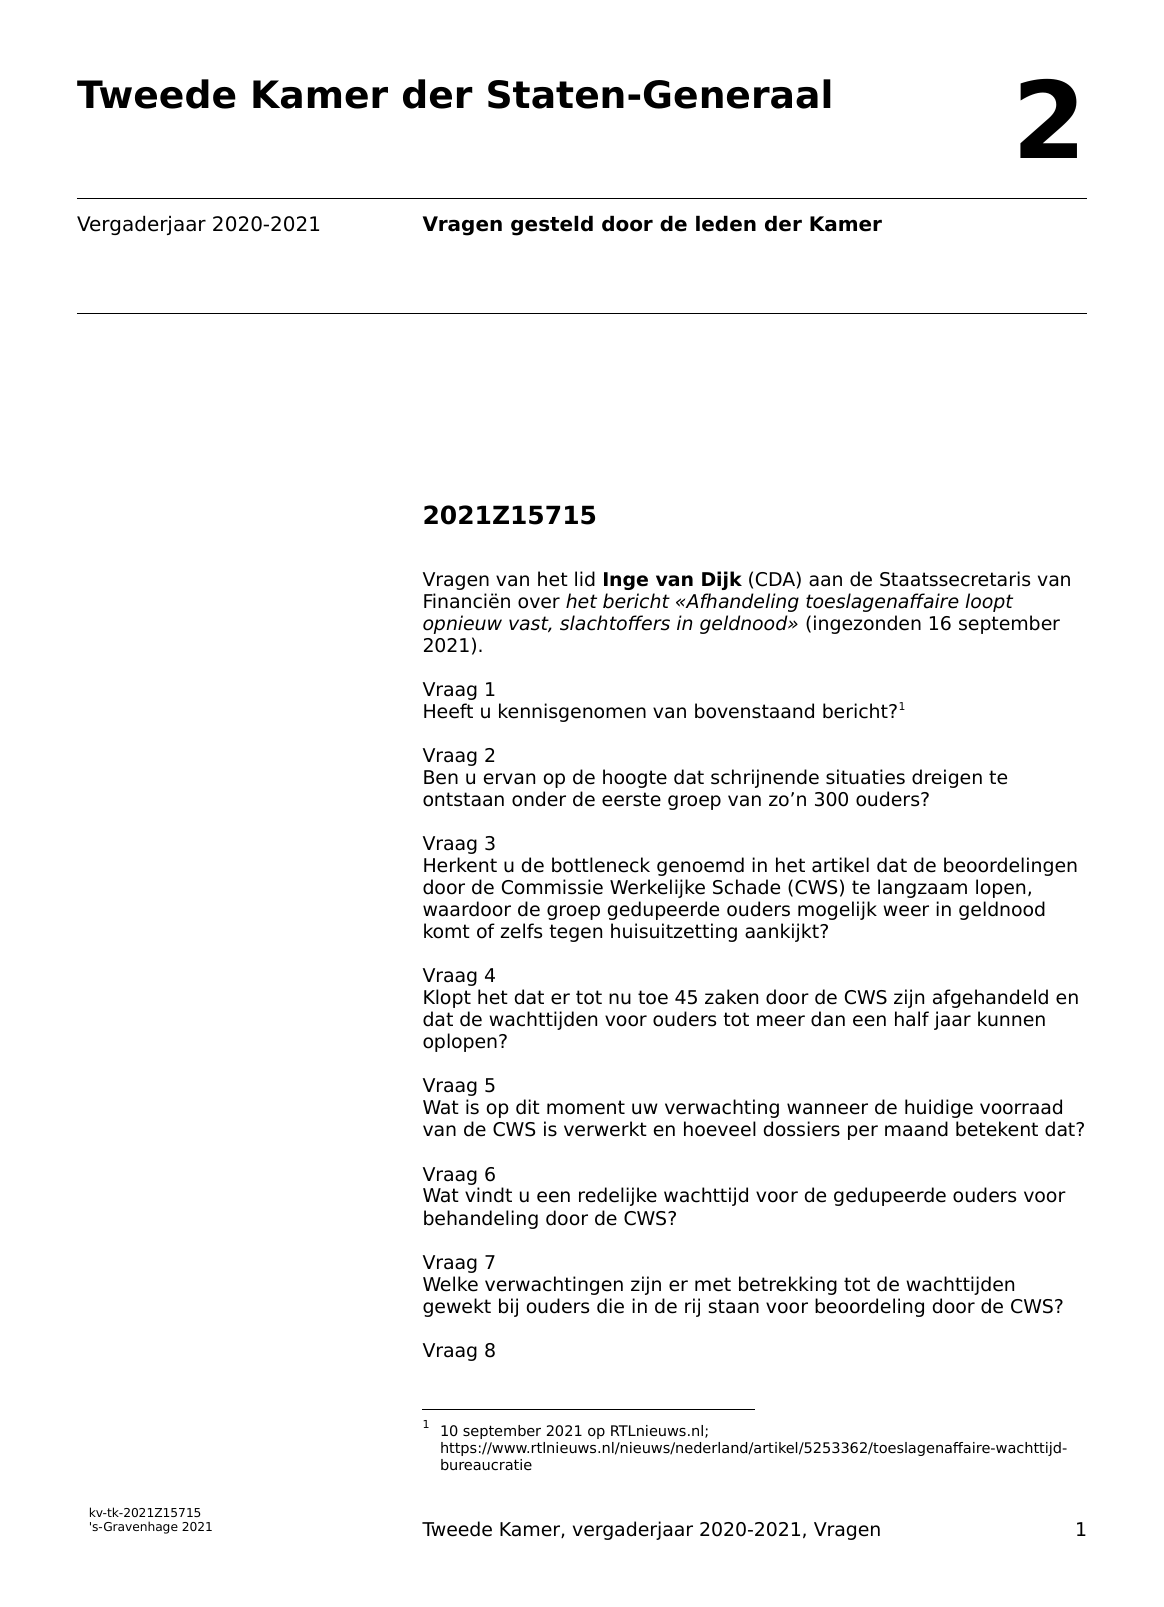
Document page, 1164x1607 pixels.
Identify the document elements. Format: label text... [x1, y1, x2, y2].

text Ben u ervan op de hoogte dat schrijnende situaties dreigen te ontstaan onder de eerste groep van zo’n 300 ouders? [422, 767, 1087, 811]
table_header 2 [886, 59, 1087, 198]
text Vraag 8 [422, 1340, 1087, 1362]
table_header Tweede Kamer der Staten-Generaal [77, 59, 886, 198]
text Heeft u kennisgenomen van bovenstaand bericht? [422, 701, 1087, 723]
text Vraag 5 [422, 1075, 1087, 1097]
text 's-Gravenhage 2021 [88, 1520, 323, 1534]
text Vraag 1 [422, 679, 1087, 701]
text Wat is op dit moment uw verwachting wanneer de huidige voorraad van de CWS is verwerkt en hoeveel dossiers per maand betekent dat? [422, 1097, 1087, 1141]
text Vraag 3 [422, 833, 1087, 855]
table_cell Vragen gesteld door de leden der Kamer [422, 199, 1087, 313]
text 10 september 2021 op RTLnieuws.nl; https://www.rtlnieuws.nl/nieuws/nederland/artikel/5253362/toeslagenaffaire-wachttijd-bureaucratie [422, 1418, 1087, 1474]
text 2021Z15715 [422, 501, 1087, 531]
text Vraag 4 [422, 965, 1087, 987]
text kv-tk-2021Z15715 [88, 1506, 323, 1520]
text Herkent u de bottleneck genoemd in het artikel dat de beoordelingen door de Commissie Werkelijke Schade (CWS) te langzaam lopen, waardoor de groep gedupeerde ouders mogelijk weer in geldnood komt of zelfs tegen huisuitzetting aankijkt? [422, 855, 1087, 943]
text Klopt het dat er tot nu toe 45 zaken door de CWS zijn afgehandeld en dat de wachttijden voor ouders tot meer dan een half jaar kunnen oplopen? [422, 987, 1087, 1053]
text Wat vindt u een redelijke wachttijd voor de gedupeerde ouders voor behandeling door de CWS? [422, 1185, 1087, 1229]
text Vraag 7 [422, 1252, 1087, 1273]
text Welke verwachtingen zijn er met betrekking tot de wachttijden gewekt bij ouders die in de rij staan voor beoordeling door de CWS? [422, 1273, 1087, 1317]
table_cell Vergaderjaar 2020-2021 [77, 199, 422, 313]
text Vraag 2 [422, 745, 1087, 767]
text Vraag 6 [422, 1163, 1087, 1185]
text Vragen van het lid Inge van Dijk (CDA) aan de Staatssecretaris van Financiën over het bericht «Afhandeling toeslagenaffaire loopt opnieuw vast, slachtoffers in geldnood» (ingezonden 16 september 2021). [422, 569, 1087, 657]
